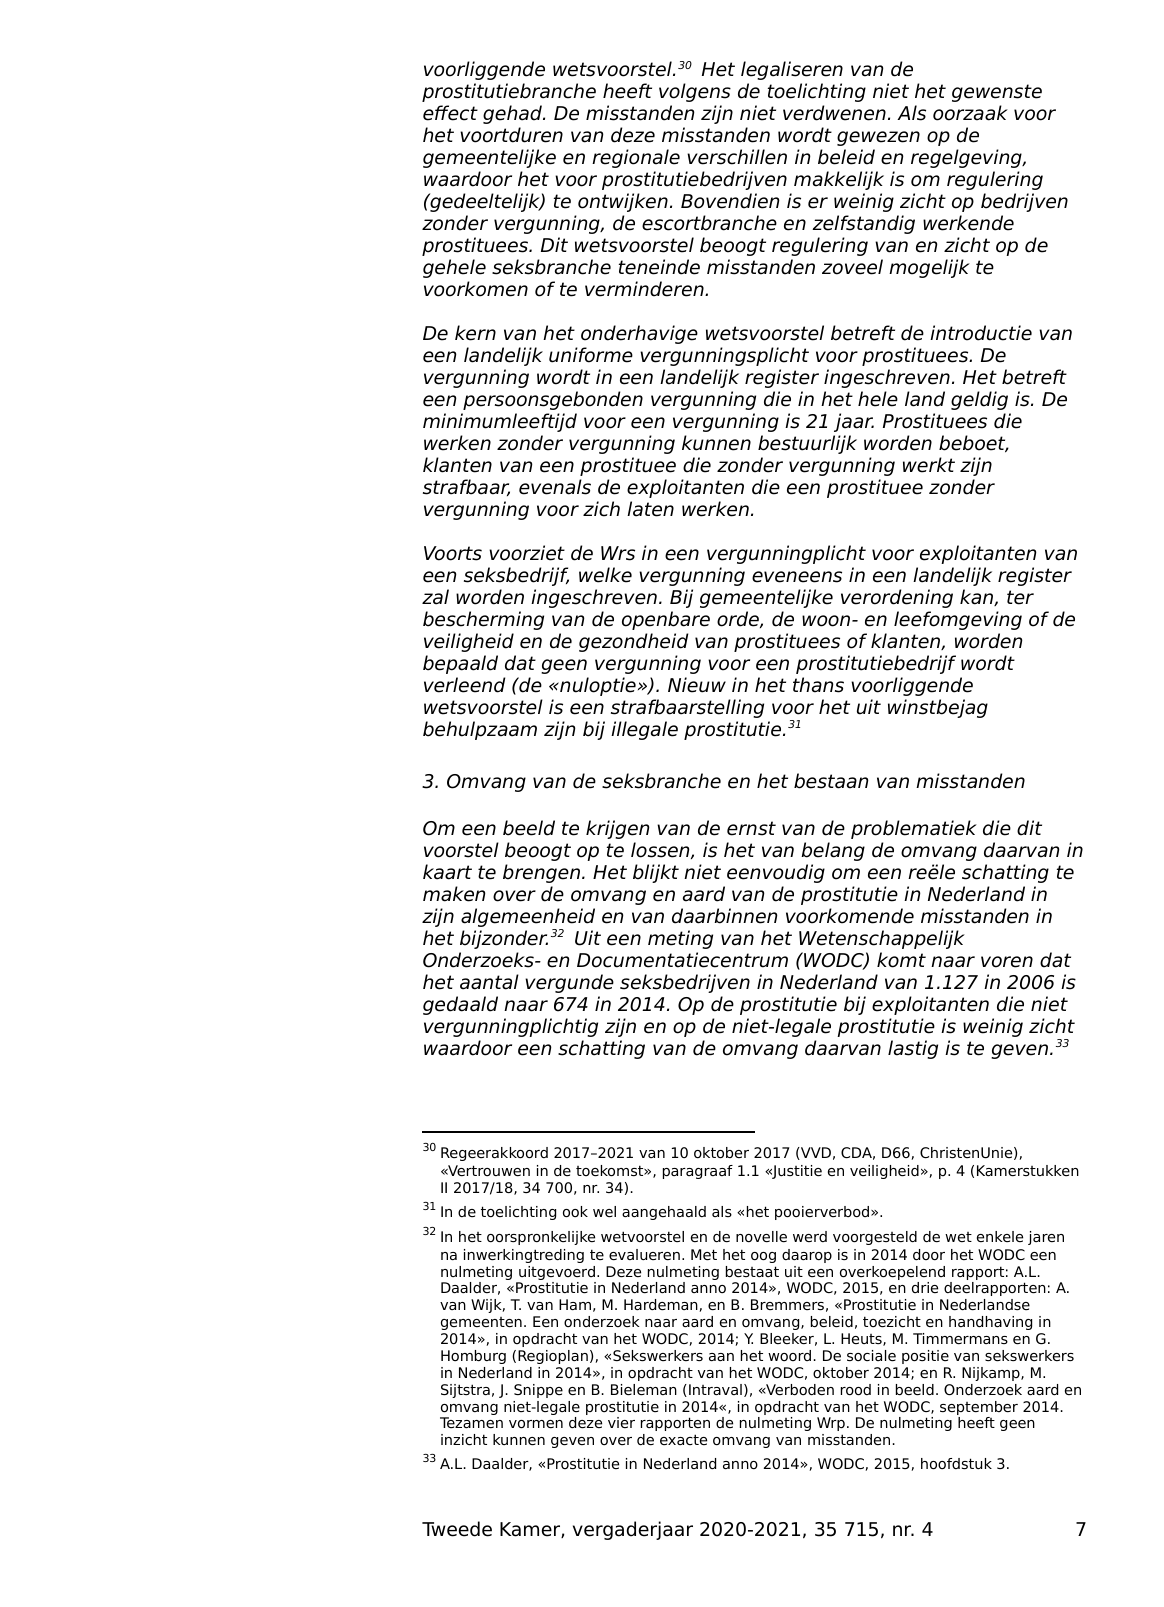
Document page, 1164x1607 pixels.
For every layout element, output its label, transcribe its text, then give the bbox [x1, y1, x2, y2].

text voorliggende wetsvoorstel. Het legaliseren van de prostitutiebranche heeft volgens de toelichting niet het gewenste effect gehad. De misstanden zijn niet verdwenen. Als oorzaak voor het voortduren van deze misstanden wordt gewezen op de gemeentelijke en regionale verschillen in beleid en regelgeving, waardoor het voor prostitutiebedrijven makkelijk is om regulering (gedeeltelijk) te ontwijken. Bovendien is er weinig zicht op bedrijven zonder vergunning, de escortbranche en zelfstandig werkende prostituees. Dit wetsvoorstel beoogt regulering van en zicht op de gehele seksbranche teneinde misstanden zoveel mogelijk te voorkomen of te verminderen. [422, 59, 1087, 301]
text Regeerakkoord 2017–2021 van 10 oktober 2017 (VVD, CDA, D66, ChristenUnie), «Vertrouwen in de toekomst», paragraaf 1.1 «Justitie en veiligheid», p. 4 (Kamerstukken II 2017/18, 34 700, nr. 34). [422, 1141, 1087, 1197]
subtitle 3. Omvang van de seksbranche en het bestaan van misstanden [422, 771, 1087, 793]
text In de toelichting ook wel aangehaald als «het pooierverbod». [422, 1200, 1087, 1222]
text In het oorspronkelijke wetvoorstel en de novelle werd voorgesteld de wet enkele jaren na inwerkingtreding te evalueren. Met het oog daarop is in 2014 door het WODC een nulmeting uitgevoerd. Deze nulmeting bestaat uit een overkoepelend rapport: A.L. Daalder, «Prostitutie in Nederland anno 2014», WODC, 2015, en drie deelrapporten: A. van Wijk, T. van Ham, M. Hardeman, en B. Bremmers, «Prostitutie in Nederlandse gemeenten. Een onderzoek naar aard en omvang, beleid, toezicht en handhaving in 2014», in opdracht van het WODC, 2014; Y. Bleeker, L. Heuts, M. Timmermans en G. Homburg (Regioplan), «Sekswerkers aan het woord. De sociale positie van sekswerkers in Nederland in 2014», in opdracht van het WODC, oktober 2014; en R. Nijkamp, M. Sijtstra, J. Snippe en B. Bieleman (Intraval), «Verboden rood in beeld. Onderzoek aard en omvang niet-legale prostitutie in 2014«, in opdracht van het WODC, september 2014. Tezamen vormen deze vier rapporten de nulmeting Wrp. De nulmeting heeft geen inzicht kunnen geven over de exacte omvang van misstanden. [422, 1225, 1087, 1449]
text A.L. Daalder, «Prostitutie in Nederland anno 2014», WODC, 2015, hoofdstuk 3. [422, 1452, 1087, 1474]
text Voorts voorziet de Wrs in een vergunningplicht voor exploitanten van een seksbedrijf, welke vergunning eveneens in een landelijk register zal worden ingeschreven. Bij gemeentelijke verordening kan, ter bescherming van de openbare orde, de woon- en leefomgeving of de veiligheid en de gezondheid van prostituees of klanten, worden bepaald dat geen vergunning voor een prostitutiebedrijf wordt verleend (de «nuloptie»). Nieuw in het thans voorliggende wetsvoorstel is een strafbaarstelling voor het uit winstbejag behulpzaam zijn bij illegale prostitutie. [422, 543, 1087, 741]
text De kern van het onderhavige wetsvoorstel betreft de introductie van een landelijk uniforme vergunningsplicht voor prostituees. De vergunning wordt in een landelijk register ingeschreven. Het betreft een persoonsgebonden vergunning die in het hele land geldig is. De minimumleeftijd voor een vergunning is 21 jaar. Prostituees die werken zonder vergunning kunnen bestuurlijk worden beboet, klanten van een prostituee die zonder vergunning werkt zijn strafbaar, evenals de exploitanten die een prostituee zonder vergunning voor zich laten werken. [422, 323, 1087, 521]
text Om een beeld te krijgen van de ernst van de problematiek die dit voorstel beoogt op te lossen, is het van belang de omvang daarvan in kaart te brengen. Het blijkt niet eenvoudig om een reële schatting te maken over de omvang en aard van de prostitutie in Nederland in zijn algemeenheid en van daarbinnen voorkomende misstanden in het bijzonder. Uit een meting van het Wetenschappelijk Onderzoeks- en Documentatiecentrum (WODC) komt naar voren dat het aantal vergunde seksbedrijven in Nederland van 1.127 in 2006 is gedaald naar 674 in 2014. Op de prostitutie bij exploitanten die niet vergunningplichtig zijn en op de niet-legale prostitutie is weinig zicht waardoor een schatting van de omvang daarvan lastig is te geven. [422, 818, 1087, 1059]
